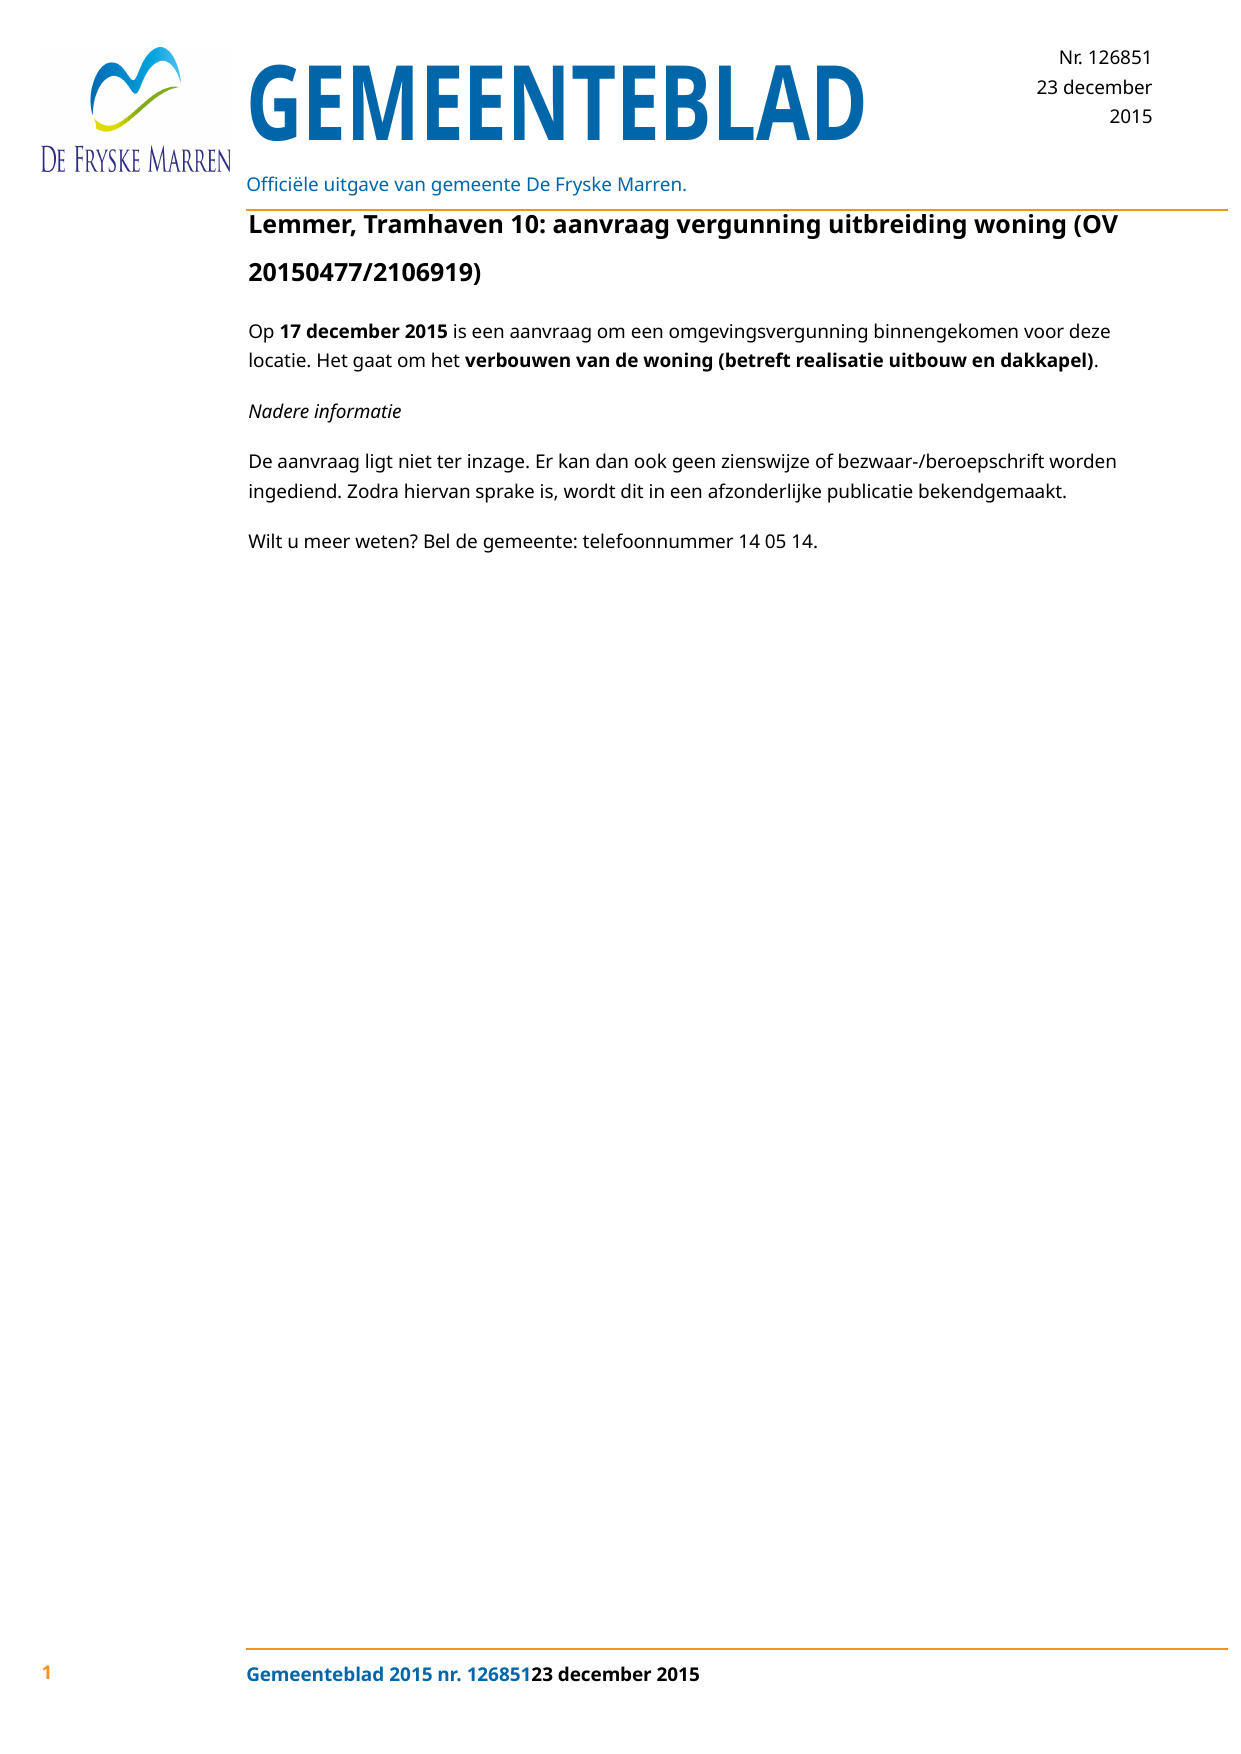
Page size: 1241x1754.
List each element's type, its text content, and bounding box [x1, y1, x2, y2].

text Op 17 december 2015 is een aanvraag om een omgevingsvergunning binnengekomen voor deze locatie. Het gaat om het verbouwen van de woning (betreft realisatie uitbouw en dakkapel). [248, 318, 1152, 373]
text Nadere informatie [248, 398, 1152, 424]
picture [41, 47, 231, 172]
text Wilt u meer weten? Bel de gemeente: telefoonnummer 14 05 14. [248, 528, 1152, 554]
text De aanvraag ligt niet ter inzage. Er kan dan ook geen zienswijze of bezwaar-/beroepschrift worden ingediend. Zodra hiervan sprake is, wordt dit in een afzonderlijke publicatie bekendgemaakt. [248, 448, 1152, 504]
text Lemmer, Tramhaven 10: aanvraag vergunning uitbreiding woning (OV 20150477/2106919) [248, 211, 1152, 288]
